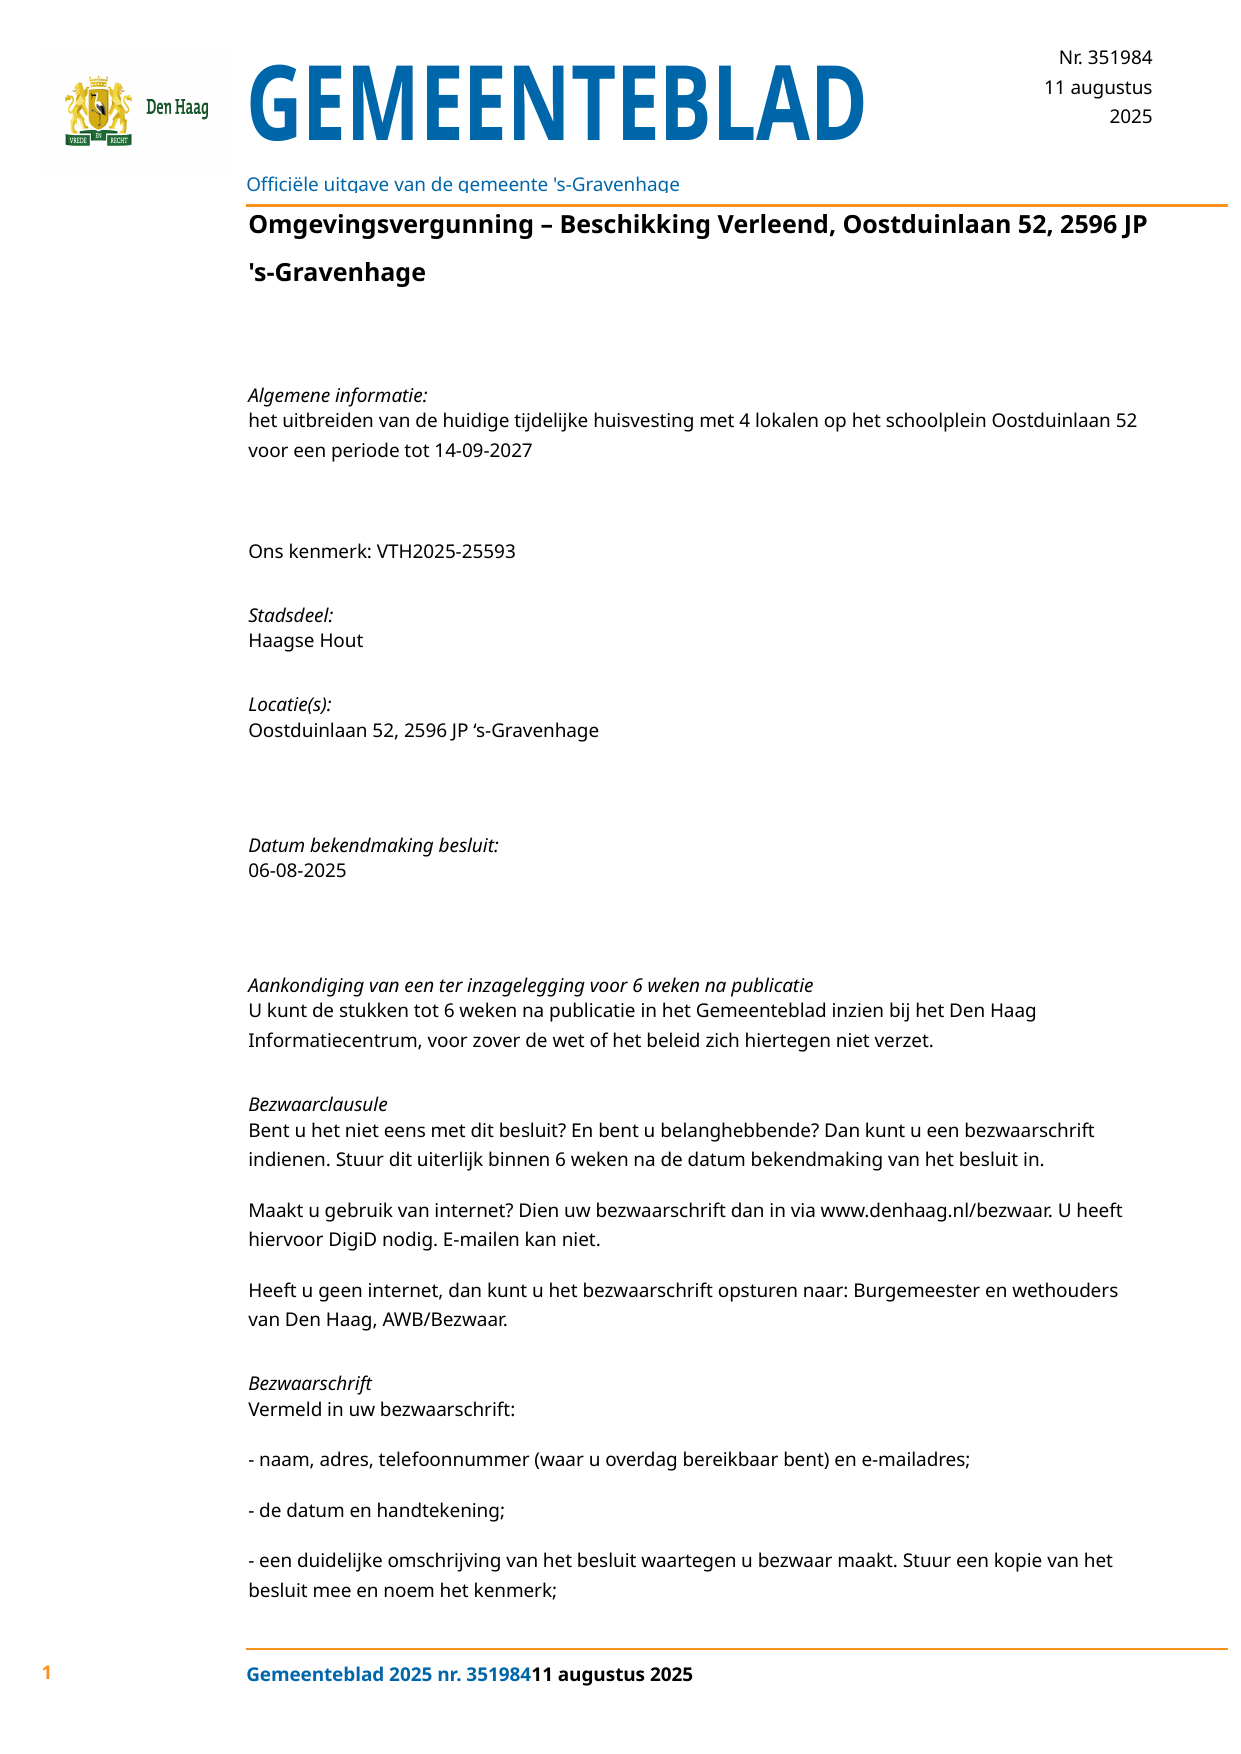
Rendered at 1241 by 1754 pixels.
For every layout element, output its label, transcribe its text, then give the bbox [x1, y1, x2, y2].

text 06-08-2025 [248, 857, 1152, 883]
text U kunt de stukken tot 6 weken na publicatie in het Gemeenteblad inzien bij het Den Haag Informatiecentrum, voor zover de wet of het beleid zich hiertegen niet verzet. [248, 998, 1152, 1053]
text Bezwaarschrift [248, 1370, 1152, 1396]
text Bezwaarclausule [248, 1091, 1152, 1117]
text Haagse Hout [248, 628, 1152, 653]
text Heeft u geen internet, dan kunt u het bezwaarschrift opsturen naar: Burgemeester en wethouders van Den Haag, AWB/Bezwaar. [248, 1277, 1152, 1332]
text Oostduinlaan 52, 2596 JP ‘s-Gravenhage [248, 717, 1152, 743]
text Stadsdeel: [248, 602, 1152, 628]
text Locatie(s): [248, 692, 1152, 717]
text Bent u het niet eens met dit besluit? En bent u belanghebbende? Dan kunt u een bezwaarschrift indienen. Stuur dit uiterlijk binnen 6 weken na de datum bekendmaking van het besluit in. [248, 1117, 1152, 1172]
text Maakt u gebruik van internet? Dien uw bezwaarschrift dan in via www.denhaag.nl/bezwaar. U heeft hiervoor DigiD nodig. E-mailen kan niet. [248, 1197, 1152, 1252]
text Algemene informatie: [248, 382, 1152, 408]
text Vermeld in uw bezwaarschrift: [248, 1396, 1152, 1422]
text - een duidelijke omschrijving van het besluit waartegen u bezwaar maakt. Stuur een kopie van het besluit mee en noem het kenmerk; [248, 1547, 1152, 1603]
text Aankondiging van een ter inzagelegging voor 6 weken na publicatie [248, 972, 1152, 998]
text - de datum en handtekening; [248, 1497, 1152, 1523]
picture [41, 47, 231, 172]
text het uitbreiden van de huidige tijdelijke huisvesting met 4 lokalen op het schoolplein Oostduinlaan 52 voor een periode tot 14-09-2027 [248, 408, 1152, 463]
text Omgevingsvergunning – Beschikking Verleend, Oostduinlaan 52, 2596 JP 's-Gravenhage [248, 207, 1152, 288]
text - naam, adres, telefoonnummer (waar u overdag bereikbaar bent) en e-mailadres; [248, 1447, 1152, 1472]
text Datum bekendmaking besluit: [248, 832, 1152, 857]
text Ons kenmerk: VTH2025-25593 [248, 538, 1152, 564]
